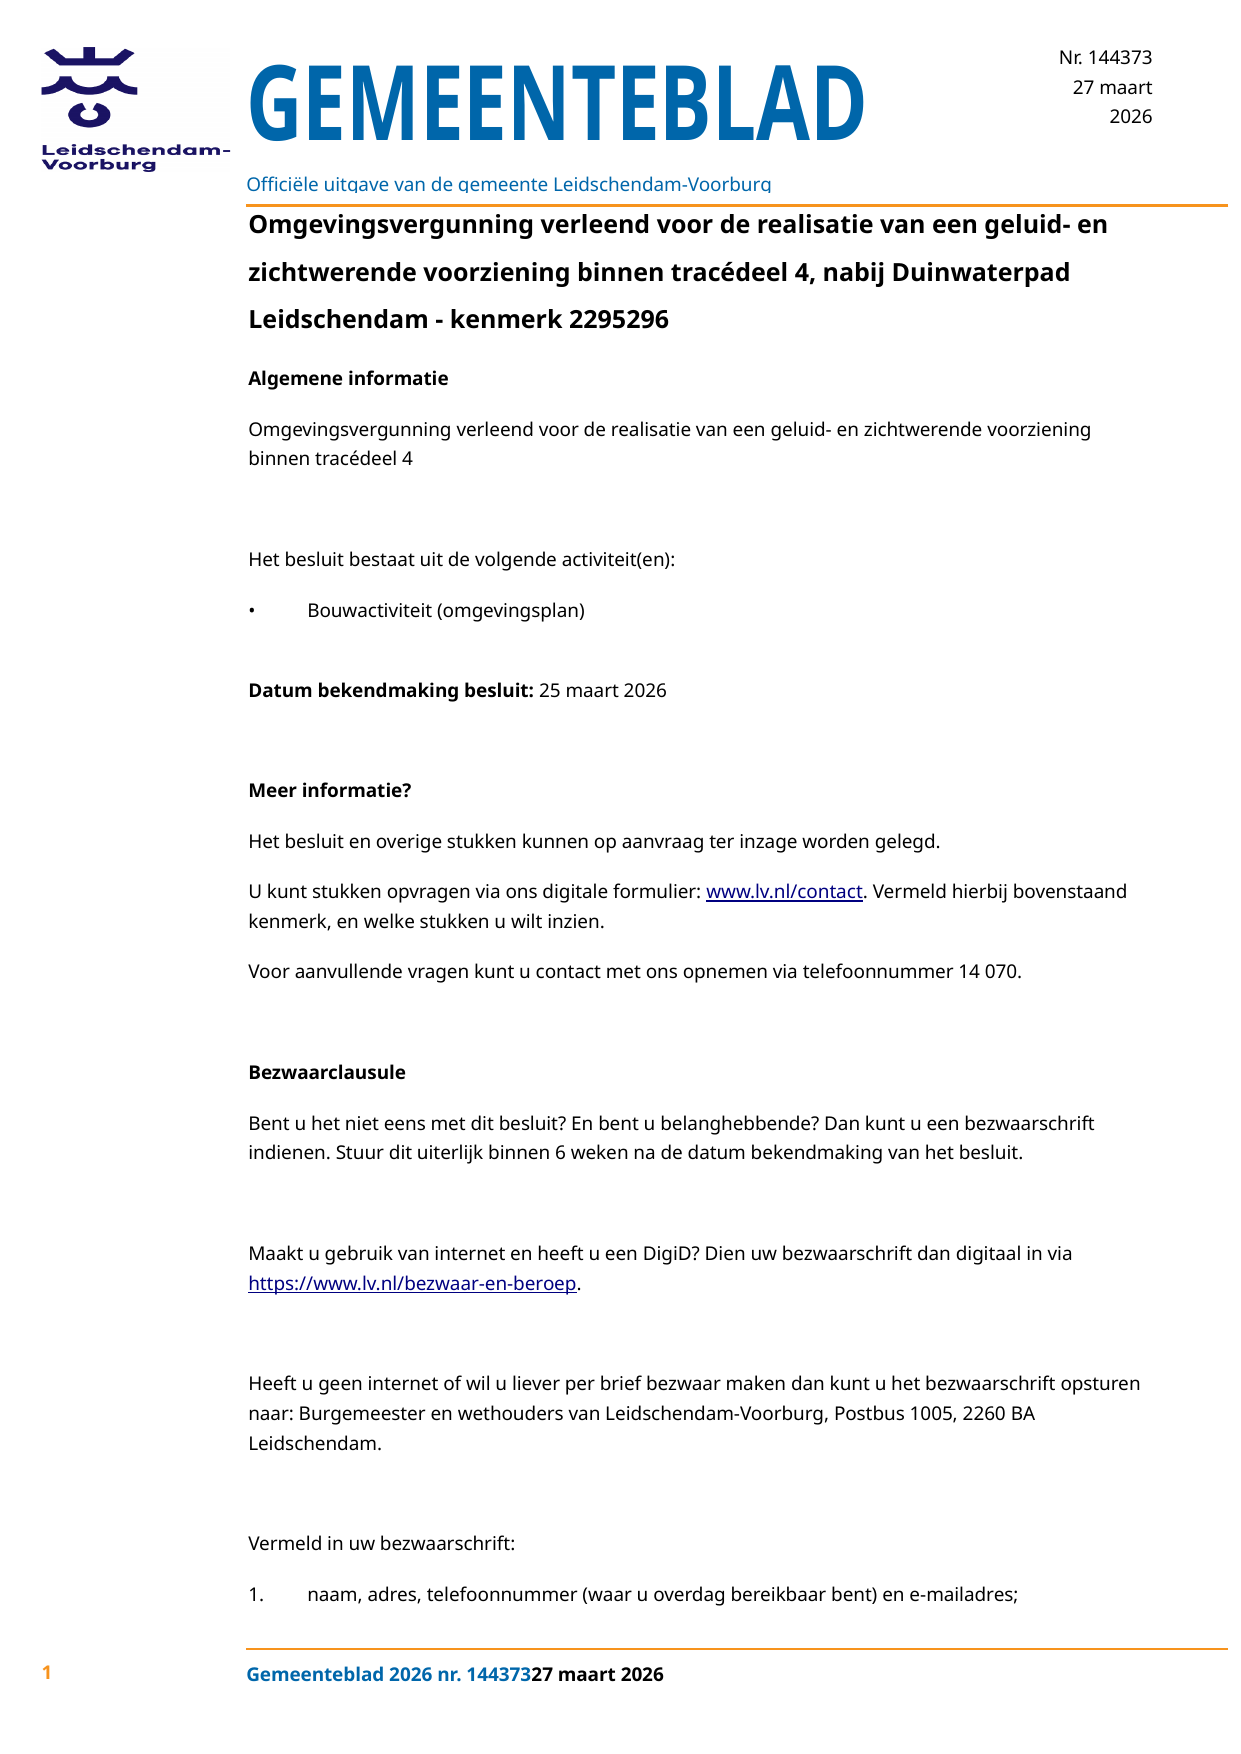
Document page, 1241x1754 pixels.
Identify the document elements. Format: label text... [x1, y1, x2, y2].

text Omgevingsvergunning verleend voor de realisatie van een geluid- en zichtwerende voorziening binnen tracédeel 4, nabij Duinwaterpad Leidschendam - kenmerk 2295296 [248, 207, 1152, 336]
text Vermeld in uw bezwaarschrift: [248, 1531, 1152, 1556]
picture [41, 47, 231, 172]
text Meer informatie? [248, 778, 1152, 803]
text Bent u het niet eens met dit besluit? En bent u belanghebbende? Dan kunt u een bezwaarschrift indienen. Stuur dit uiterlijk binnen 6 weken na de datum bekendmaking van het besluit. [248, 1110, 1152, 1165]
text Maakt u gebruik van internet en heeft u een DigiD? Dien uw bezwaarschrift dan digitaal in via https://www.lv.nl/bezwaar-en-beroep. [248, 1240, 1152, 1295]
list Bouwactiviteit (omgevingsplan) [248, 597, 1152, 622]
text Omgevingsvergunning verleend voor de realisatie van een geluid- en zichtwerende voorziening binnen tracédeel 4 [248, 416, 1152, 471]
text U kunt stukken opvragen via ons digitale formulier: www.lv.nl/contact. Vermeld hierbij bovenstaand kenmerk, en welke stukken u wilt inzien. [248, 878, 1152, 934]
text Het besluit bestaat uit de volgende activiteit(en): [248, 546, 1152, 572]
text Het besluit en overige stukken kunnen op aanvraag ter inzage worden gelegd. [248, 828, 1152, 854]
text Datum bekendmaking besluit: 25 maart 2026 [248, 677, 1152, 702]
list naam, adres, telefoonnummer (waar u overdag bereikbaar bent) en e-mailadres; [248, 1581, 1152, 1607]
text Heeft u geen internet of wil u liever per brief bezwaar maken dan kunt u het bezwaarschrift opsturen naar: Burgemeester en wethouders van Leidschendam-Voorburg, Postbus 1005, 2260 BA Leidschendam. [248, 1371, 1152, 1455]
text Bezwaarclausule [248, 1059, 1152, 1085]
text Voor aanvullende vragen kunt u contact met ons opnemen via telefoonnummer 14 070. [248, 958, 1152, 984]
text Algemene informatie [248, 366, 1152, 391]
